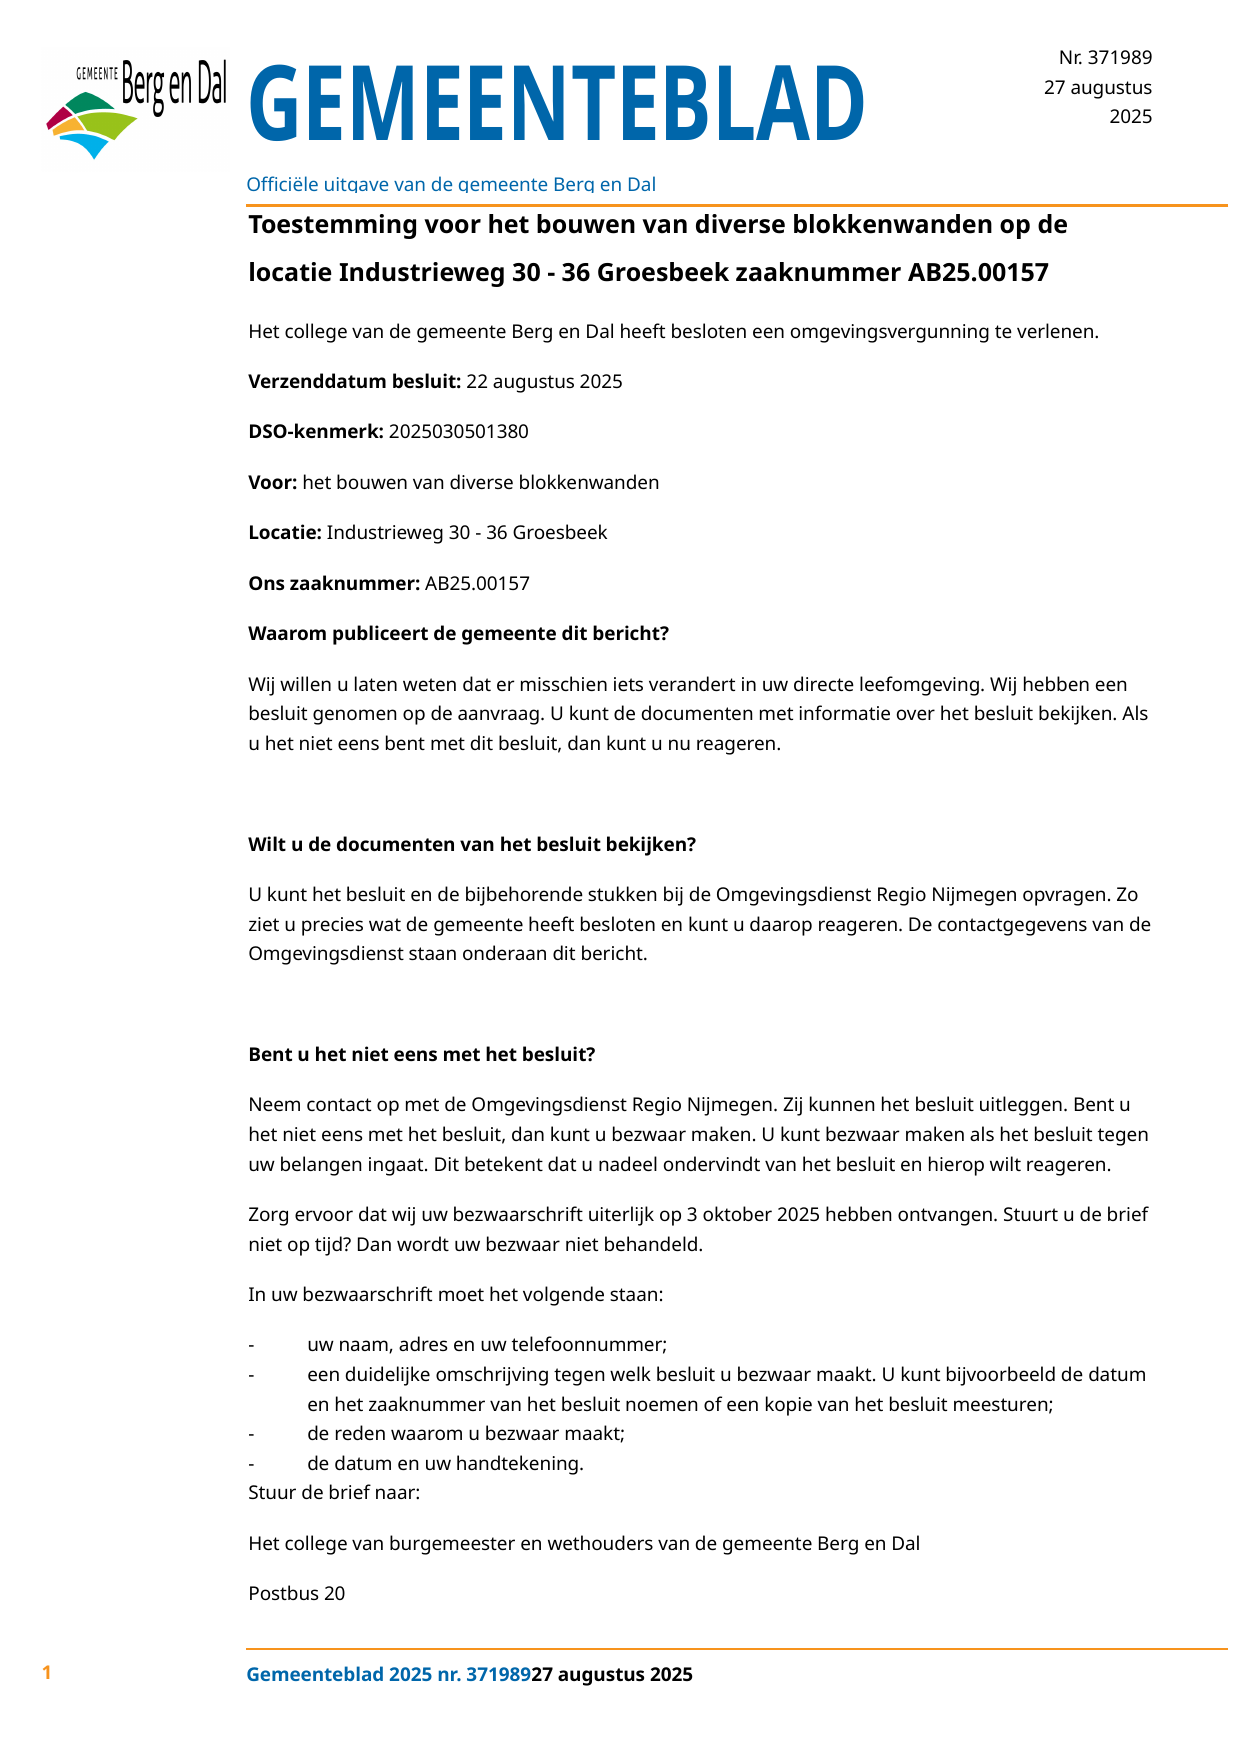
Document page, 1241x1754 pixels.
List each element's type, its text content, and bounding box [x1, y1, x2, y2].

text Locatie: Industrieweg 30 - 36 Groesbeek [248, 519, 1152, 545]
list uw naam, adres en uw telefoonnummer; [248, 1332, 1152, 1357]
text Toestemming voor het bouwen van diverse blokkenwanden op de locatie Industrieweg 30 - 36 Groesbeek zaaknummer AB25.00157 [248, 207, 1152, 288]
text Postbus 20 [248, 1580, 1152, 1606]
list de reden waarom u bezwaar maakt; [248, 1420, 1152, 1446]
text In uw bezwaarschrift moet het volgende staan: [248, 1281, 1152, 1307]
text Wij willen u laten weten dat er misschien iets verandert in uw directe leefomgeving. Wij hebben een besluit genomen op de aanvraag. U kunt de documenten met informatie over het besluit bekijken. Als u het niet eens bent met dit besluit, dan kunt u nu reageren. [248, 671, 1152, 756]
text Bent u het niet eens met het besluit? [248, 1041, 1152, 1067]
picture [41, 47, 231, 172]
text Het college van de gemeente Berg en Dal heeft besloten een omgevingsvergunning te verlenen. [248, 318, 1152, 344]
text Stuur de brief naar: [248, 1479, 1152, 1505]
text Neem contact op met de Omgevingsdienst Regio Nijmegen. Zij kunnen het besluit uitleggen. Bent u het niet eens met het besluit, dan kunt u bezwaar maken. U kunt bezwaar maken als het besluit tegen uw belangen ingaat. Dit betekent dat u nadeel ondervindt van het besluit en hierop wilt reageren. [248, 1092, 1152, 1177]
list de datum en uw handtekening. [248, 1450, 1152, 1476]
text Ons zaaknummer: AB25.00157 [248, 570, 1152, 596]
text Zorg ervoor dat wij uw bezwaarschrift uiterlijk op 3 oktober 2025 hebben ontvangen. Stuurt u de brief niet op tijd? Dan wordt uw bezwaar niet behandeld. [248, 1201, 1152, 1257]
text DSO-kenmerk: 2025030501380 [248, 419, 1152, 444]
text Waarom publiceert de gemeente dit bericht? [248, 620, 1152, 646]
text Voor: het bouwen van diverse blokkenwanden [248, 469, 1152, 495]
text Het college van burgemeester en wethouders van de gemeente Berg en Dal [248, 1530, 1152, 1556]
text Verzenddatum besluit: 22 augustus 2025 [248, 368, 1152, 394]
text U kunt het besluit en de bijbehorende stukken bij de Omgevingsdienst Regio Nijmegen opvragen. Zo ziet u precies wat de gemeente heeft besloten en kunt u daarop reageren. De contactgegevens van de Omgevingsdienst staan onderaan dit bericht. [248, 881, 1152, 966]
list een duidelijke omschrijving tegen welk besluit u bezwaar maakt. U kunt bijvoorbeeld de datum en het zaaknummer van het besluit noemen of een kopie van het besluit meesturen; [248, 1361, 1152, 1417]
text Wilt u de documenten van het besluit bekijken? [248, 831, 1152, 857]
